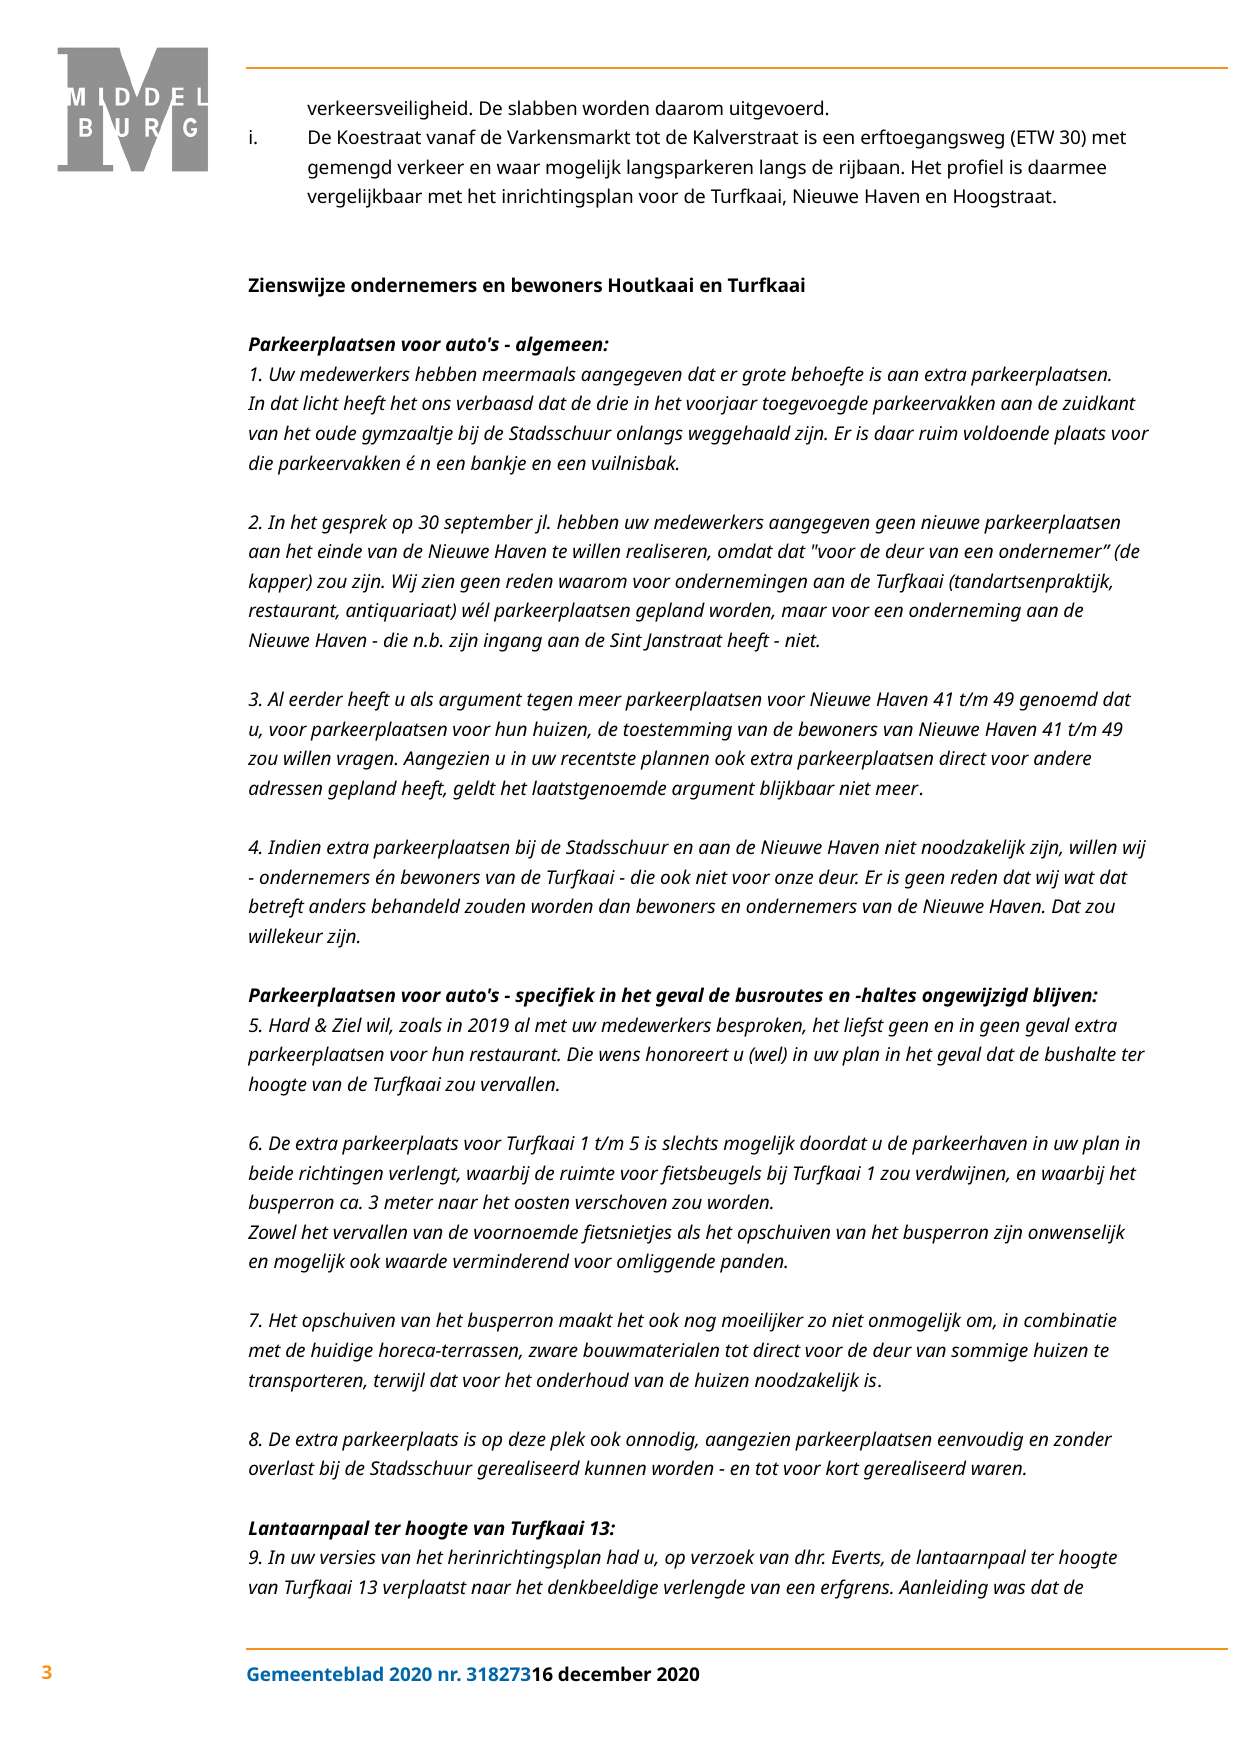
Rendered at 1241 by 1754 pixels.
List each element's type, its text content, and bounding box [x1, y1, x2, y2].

text Parkeerplaatsen voor auto's - specifiek in het geval de busroutes en -haltes ongewijzigd blijven: [248, 982, 1152, 1008]
list De Koestraat vanaf de Varkensmarkt tot de Kalverstraat is een erftoegangsweg (ETW 30) met gemengd verkeer en waar mogelijk langsparkeren langs de rijbaan. Het profiel is daarmee vergelijkbaar met het inrichtingsplan voor de Turfkaai, Nieuwe Haven en Hoogstraat. [248, 124, 1152, 209]
list verkeersveiligheid. De slabben worden daarom uitgevoerd. [248, 95, 1152, 121]
text 1. Uw medewerkers hebben meermaals aangegeven dat er grote behoefte is aan extra parkeerplaatsen. [248, 361, 1152, 387]
text 7. Het opschuiven van het busperron maakt het ook nog moeilijker zo niet onmogelijk om, in combinatie met de huidige horeca-terrassen, zware bouwmaterialen tot direct voor de deur van sommige huizen te transporteren, terwijl dat voor het onderhoud van de huizen noodzakelijk is. [248, 1308, 1152, 1393]
text Lantaarnpaal ter hoogte van Turfkaai 13: [248, 1515, 1152, 1541]
text Zienswijze ondernemers en bewoners Houtkaai en Turfkaai [248, 272, 1152, 298]
picture [41, 47, 231, 172]
text Parkeerplaatsen voor auto's - algemeen: [248, 331, 1152, 357]
text 8. De extra parkeerplaats is op deze plek ook onnodig, aangezien parkeerplaatsen eenvoudig en zonder overlast bij de Stadsschuur gerealiseerd kunnen worden - en tot voor kort gerealiseerd waren. [248, 1426, 1152, 1481]
text Zowel het vervallen van de voornoemde fietsnietjes als het opschuiven van het busperron zijn onwenselijk en mogelijk ook waarde verminderend voor omliggende panden. [248, 1219, 1152, 1274]
text 2. In het gesprek op 30 september jl. hebben uw medewerkers aangegeven geen nieuwe parkeerplaatsen aan het einde van de Nieuwe Haven te willen realiseren, omdat dat "voor de deur van een ondernemer” (de kapper) zou zijn. Wij zien geen reden waarom voor ondernemingen aan de Turfkaai (tandartsenpraktijk, restaurant, antiquariaat) wél parkeerplaatsen gepland worden, maar voor een onderneming aan de Nieuwe Haven - die n.b. zijn ingang aan de Sint Janstraat heeft - niet. [248, 509, 1152, 653]
text 6. De extra parkeerplaats voor Turfkaai 1 t/m 5 is slechts mogelijk doordat u de parkeerhaven in uw plan in beide richtingen verlengt, waarbij de ruimte voor fietsbeugels bij Turfkaai 1 zou verdwijnen, en waarbij het busperron ca. 3 meter naar het oosten verschoven zou worden. [248, 1130, 1152, 1215]
text 5. Hard & Ziel wil, zoals in 2019 al met uw medewerkers besproken, het liefst geen en in geen geval extra parkeerplaatsen voor hun restaurant. Die wens honoreert u (wel) in uw plan in het geval dat de bushalte ter hoogte van de Turfkaai zou vervallen. [248, 1012, 1152, 1097]
text In dat licht heeft het ons verbaasd dat de drie in het voorjaar toegevoegde parkeervakken aan de zuidkant van het oude gymzaaltje bij de Stadsschuur onlangs weggehaald zijn. Er is daar ruim voldoende plaats voor die parkeervakken é n een bankje en een vuilnisbak. [248, 391, 1152, 476]
text 9. In uw versies van het herinrichtingsplan had u, op verzoek van dhr. Everts, de lantaarnpaal ter hoogte van Turfkaai 13 verplaatst naar het denkbeeldige verlengde van een erfgrens. Aanleiding was dat de [248, 1544, 1152, 1600]
text 4. Indien extra parkeerplaatsen bij de Stadsschuur en aan de Nieuwe Haven niet noodzakelijk zijn, willen wij - ondernemers én bewoners van de Turfkaai - die ook niet voor onze deur. Er is geen reden dat wij wat dat betreft anders behandeld zouden worden dan bewoners en ondernemers van de Nieuwe Haven. Dat zou willekeur zijn. [248, 834, 1152, 949]
text 3. Al eerder heeft u als argument tegen meer parkeerplaatsen voor Nieuwe Haven 41 t/m 49 genoemd dat u, voor parkeerplaatsen voor hun huizen, de toestemming van de bewoners van Nieuwe Haven 41 t/m 49 zou willen vragen. Aangezien u in uw recentste plannen ook extra parkeerplaatsen direct voor andere adressen gepland heeft, geldt het laatstgenoemde argument blijkbaar niet meer. [248, 686, 1152, 801]
